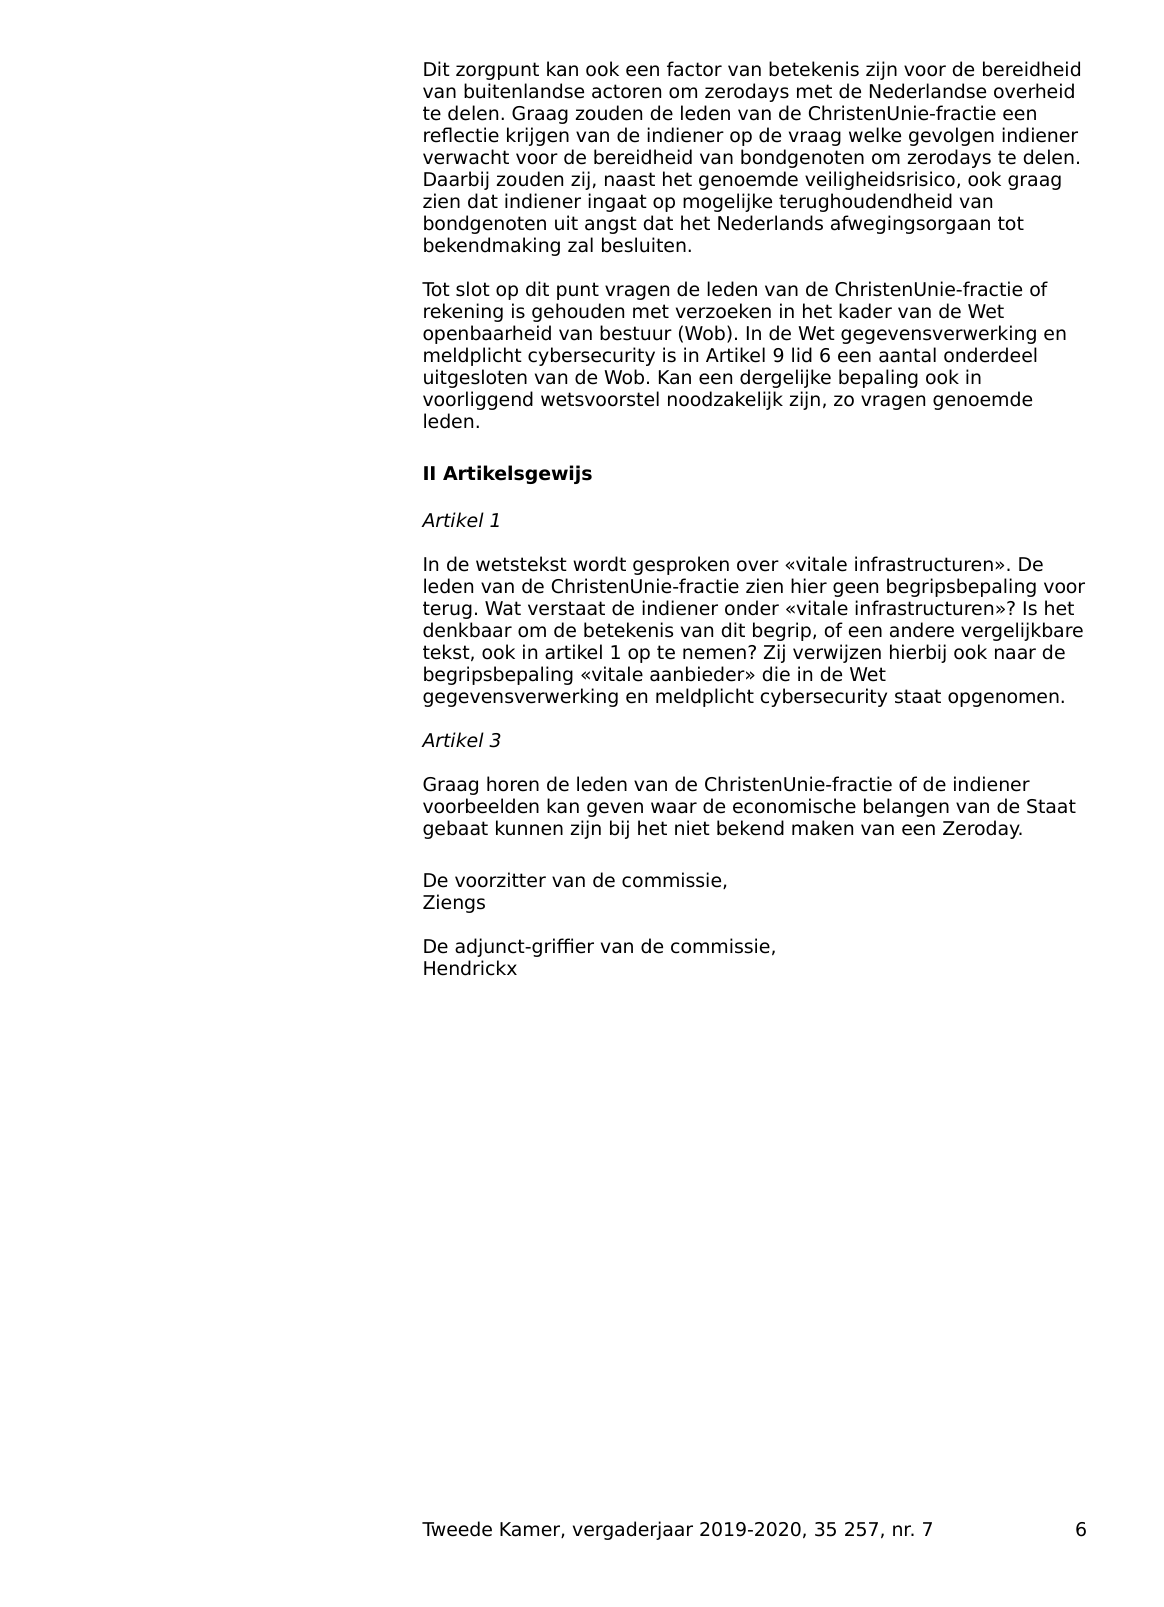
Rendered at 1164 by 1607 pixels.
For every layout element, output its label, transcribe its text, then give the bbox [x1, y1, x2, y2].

text In de wetstekst wordt gesproken over «vitale infrastructuren». De leden van de ChristenUnie-fractie zien hier geen begripsbepaling voor terug. Wat verstaat de indiener onder «vitale infrastructuren»? Is het denkbaar om de betekenis van dit begrip, of een andere vergelijkbare tekst, ook in artikel 1 op te nemen? Zij verwijzen hierbij ook naar de begripsbepaling «vitale aanbieder» die in de Wet gegevensverwerking en meldplicht cybersecurity staat opgenomen. [422, 554, 1087, 708]
text De adjunct-griffier van de commissie, Hendrickx [422, 936, 1087, 980]
text Graag horen de leden van de ChristenUnie-fractie of de indiener voorbeelden kan geven waar de economische belangen van de Staat gebaat kunnen zijn bij het niet bekend maken van een Zeroday. [422, 774, 1087, 840]
text Tot slot op dit punt vragen de leden van de ChristenUnie-fractie of rekening is gehouden met verzoeken in het kader van de Wet openbaarheid van bestuur (Wob). In de Wet gegevensverwerking en meldplicht cybersecurity is in Artikel 9 lid 6 een aantal onderdeel uitgesloten van de Wob. Kan een dergelijke bepaling ook in voorliggend wetsvoorstel noodzakelijk zijn, zo vragen genoemde leden. [422, 279, 1087, 433]
subtitle Artikel 3 [422, 730, 1087, 752]
subtitle Artikel 1 [422, 510, 1087, 532]
text De voorzitter van de commissie, Ziengs [422, 870, 1087, 914]
subtitle II Artikelsgewijs [422, 463, 1087, 485]
text Dit zorgpunt kan ook een factor van betekenis zijn voor de bereidheid van buitenlandse actoren om zerodays met de Nederlandse overheid te delen. Graag zouden de leden van de ChristenUnie-fractie een reflectie krijgen van de indiener op de vraag welke gevolgen indiener verwacht voor de bereidheid van bondgenoten om zerodays te delen. Daarbij zouden zij, naast het genoemde veiligheidsrisico, ook graag zien dat indiener ingaat op mogelijke terughoudendheid van bondgenoten uit angst dat het Nederlands afwegingsorgaan tot bekendmaking zal besluiten. [422, 59, 1087, 257]
